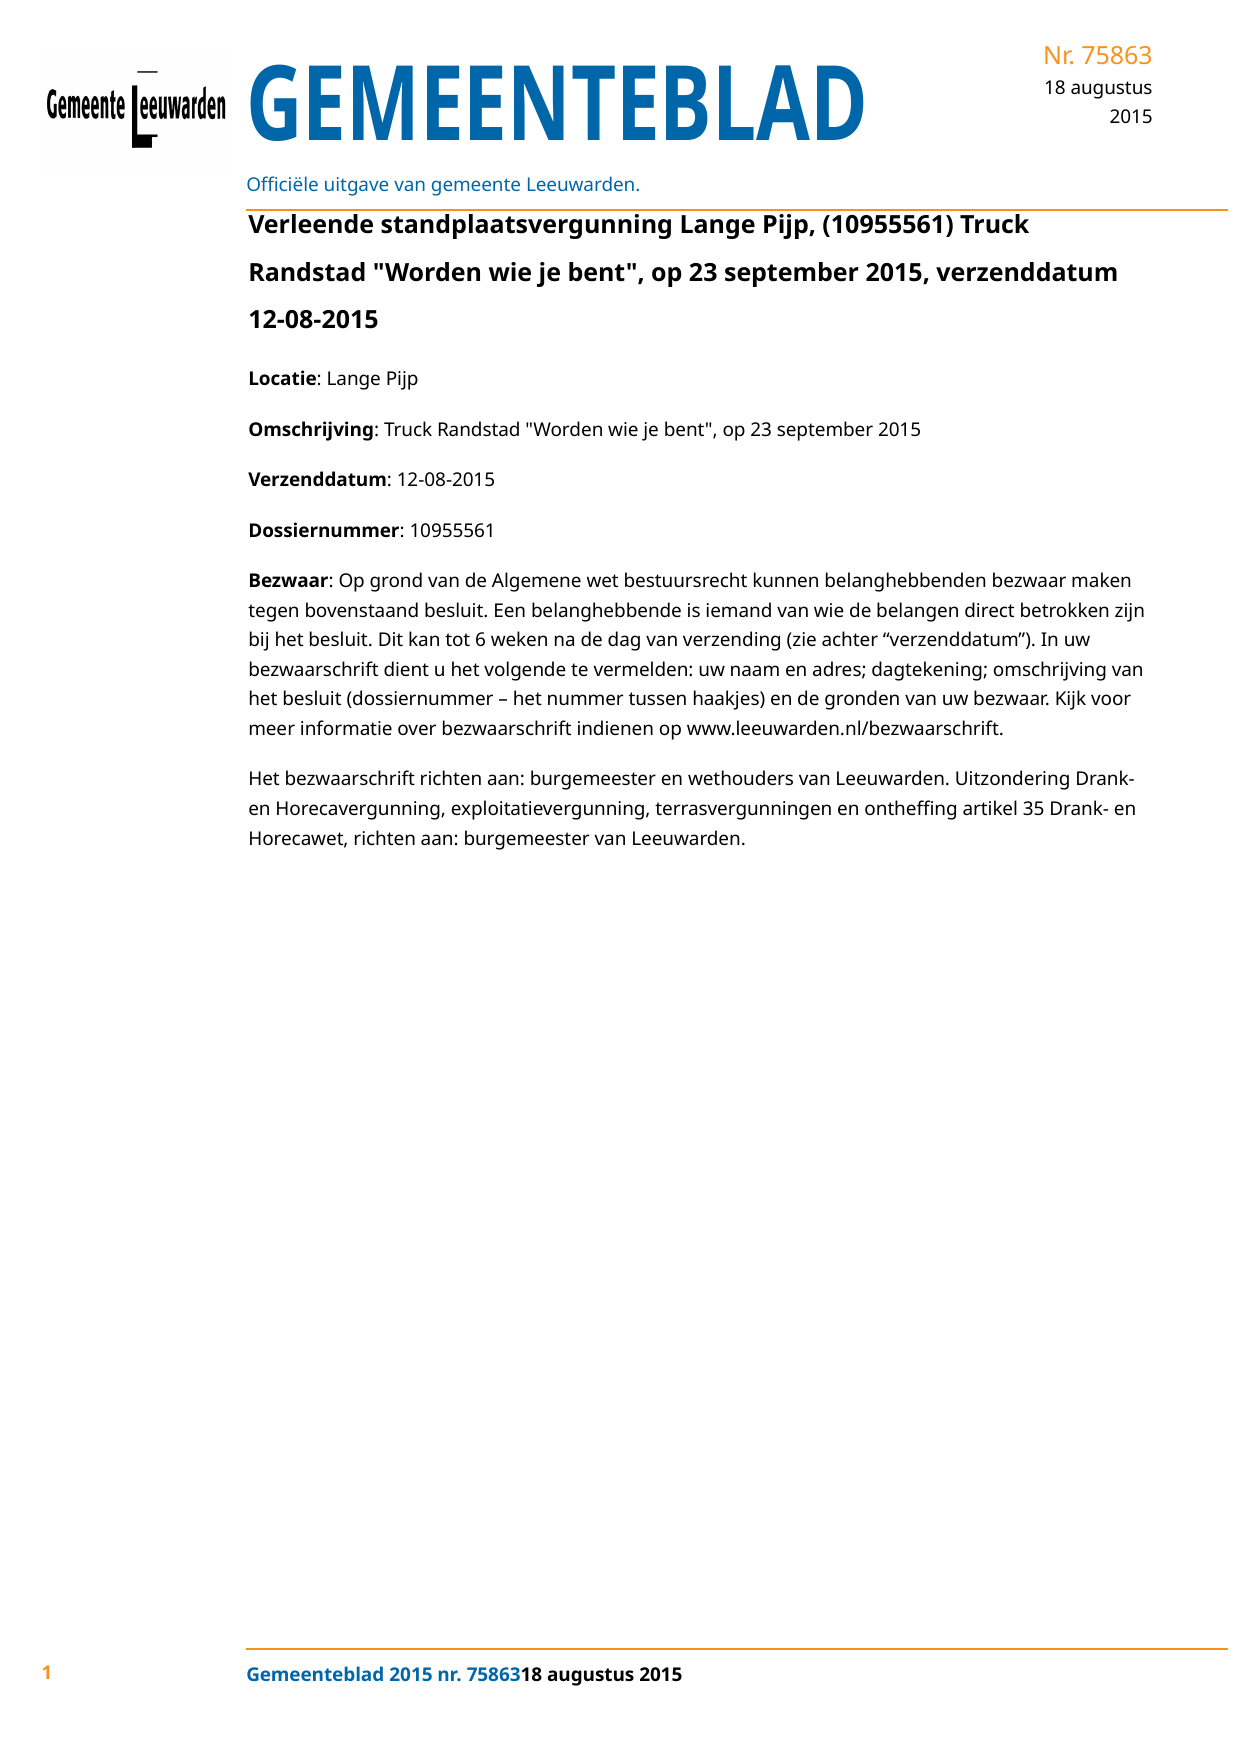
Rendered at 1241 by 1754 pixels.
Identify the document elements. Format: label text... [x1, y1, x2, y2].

text Verleende standplaatsvergunning Lange Pijp, (10955561) Truck Randstad "Worden wie je bent", op 23 september 2015, verzenddatum 12-08-2015 [248, 211, 1152, 336]
picture [41, 47, 231, 172]
text Bezwaar: Op grond van de Algemene wet bestuursrecht kunnen belanghebbenden bezwaar maken tegen bovenstaand besluit. Een belanghebbende is iemand van wie de belangen direct betrokken zijn bij het besluit. Dit kan tot 6 weken na de dag van verzending (zie achter “verzenddatum”). In uw bezwaarschrift dient u het volgende te vermelden: uw naam en adres; dagtekening; omschrijving van het besluit (dossiernummer – het nummer tussen haakjes) en de gronden van uw bezwaar. Kijk voor meer informatie over bezwaarschrift indienen op www.leeuwarden.nl/bezwaarschrift. [248, 567, 1152, 741]
text Het bezwaarschrift richten aan: burgemeester en wethouders van Leeuwarden. Uitzondering Drank- en Horecavergunning, exploitatievergunning, terrasvergunningen en ontheffing artikel 35 Drank- en Horecawet, richten aan: burgemeester van Leeuwarden. [248, 766, 1152, 850]
text Locatie: Lange Pijp [248, 366, 1152, 391]
text Dossiernummer: 10955561 [248, 517, 1152, 542]
text Omschrijving: Truck Randstad "Worden wie je bent", op 23 september 2015 [248, 416, 1152, 442]
text Verzenddatum: 12-08-2015 [248, 466, 1152, 492]
